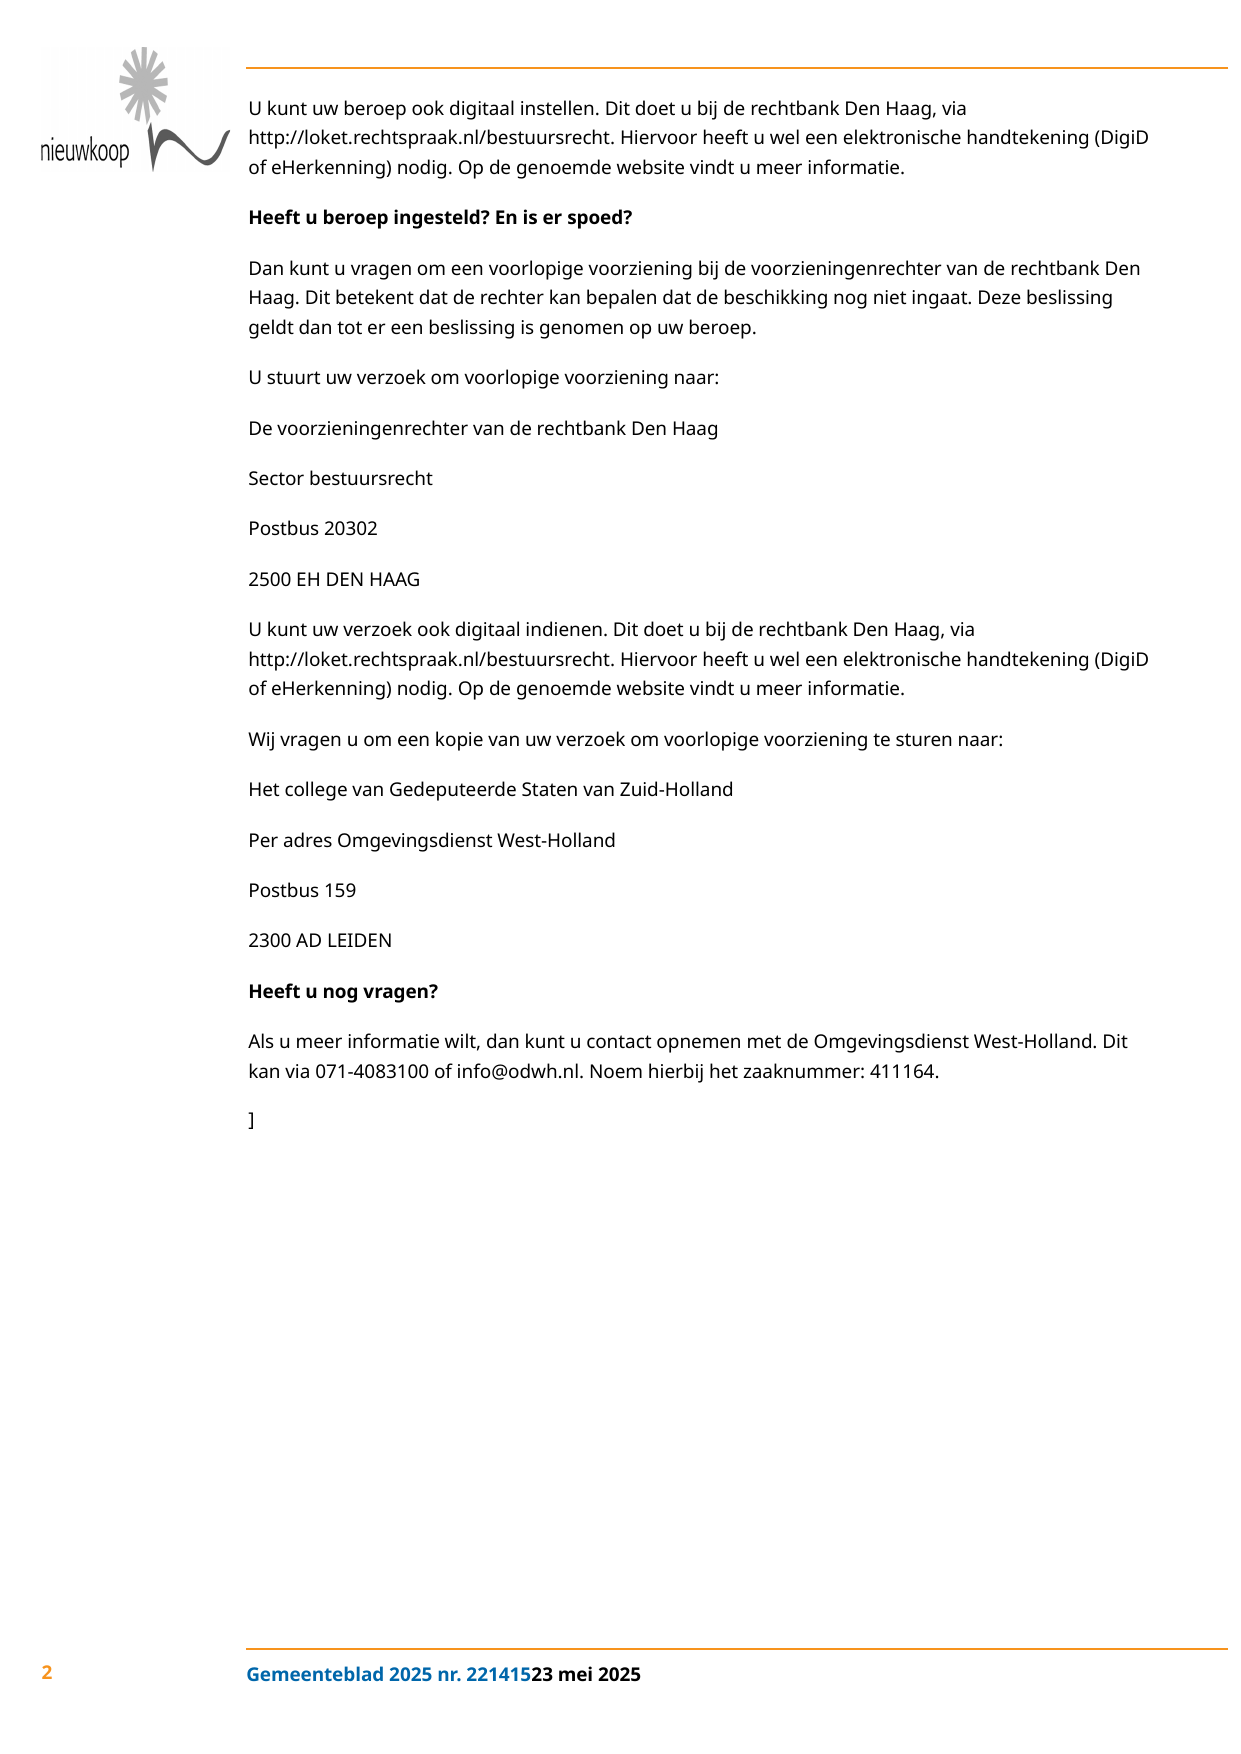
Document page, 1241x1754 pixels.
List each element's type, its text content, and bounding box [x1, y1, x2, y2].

text ] [248, 1106, 1152, 1132]
text Postbus 20302 [248, 516, 1152, 541]
text Wij vragen u om een kopie van uw verzoek om voorlopige voorziening te sturen naar: [248, 726, 1152, 752]
text Sector bestuursrecht [248, 465, 1152, 491]
text Per adres Omgevingsdienst West-Holland [248, 827, 1152, 853]
text De voorzieningenrechter van de rechtbank Den Haag [248, 415, 1152, 441]
text U kunt uw beroep ook digitaal instellen. Dit doet u bij de rechtbank Den Haag, via http://loket.rechtspraak.nl/bestuursrecht. Hiervoor heeft u wel een elektronische handtekening (DigiD of eHerkenning) nodig. Op de genoemde website vindt u meer informatie. [248, 95, 1152, 180]
text 2300 AD LEIDEN [248, 928, 1152, 953]
text 2500 EH DEN HAAG [248, 566, 1152, 592]
text Postbus 159 [248, 877, 1152, 903]
text Als u meer informatie wilt, dan kunt u contact opnemen met de Omgevingsdienst West-Holland. Dit kan via 071-4083100 of info@odwh.nl. Noem hierbij het zaaknummer: 411164. [248, 1028, 1152, 1084]
text U stuurt uw verzoek om voorlopige voorziening naar: [248, 364, 1152, 390]
text Heeft u nog vragen? [248, 978, 1152, 1004]
text Dan kunt u vragen om een voorlopige voorziening bij de voorzieningenrechter van de rechtbank Den Haag. Dit betekent dat de rechter kan bepalen dat de beschikking nog niet ingaat. Deze beslissing geldt dan tot er een beslissing is genomen op uw beroep. [248, 255, 1152, 340]
text Het college van Gedeputeerde Staten van Zuid-Holland [248, 776, 1152, 802]
text U kunt uw verzoek ook digitaal indienen. Dit doet u bij de rechtbank Den Haag, via http://loket.rechtspraak.nl/bestuursrecht. Hiervoor heeft u wel een elektronische handtekening (DigiD of eHerkenning) nodig. Op de genoemde website vindt u meer informatie. [248, 616, 1152, 701]
picture [41, 47, 231, 172]
text Heeft u beroep ingesteld? En is er spoed? [248, 204, 1152, 230]
